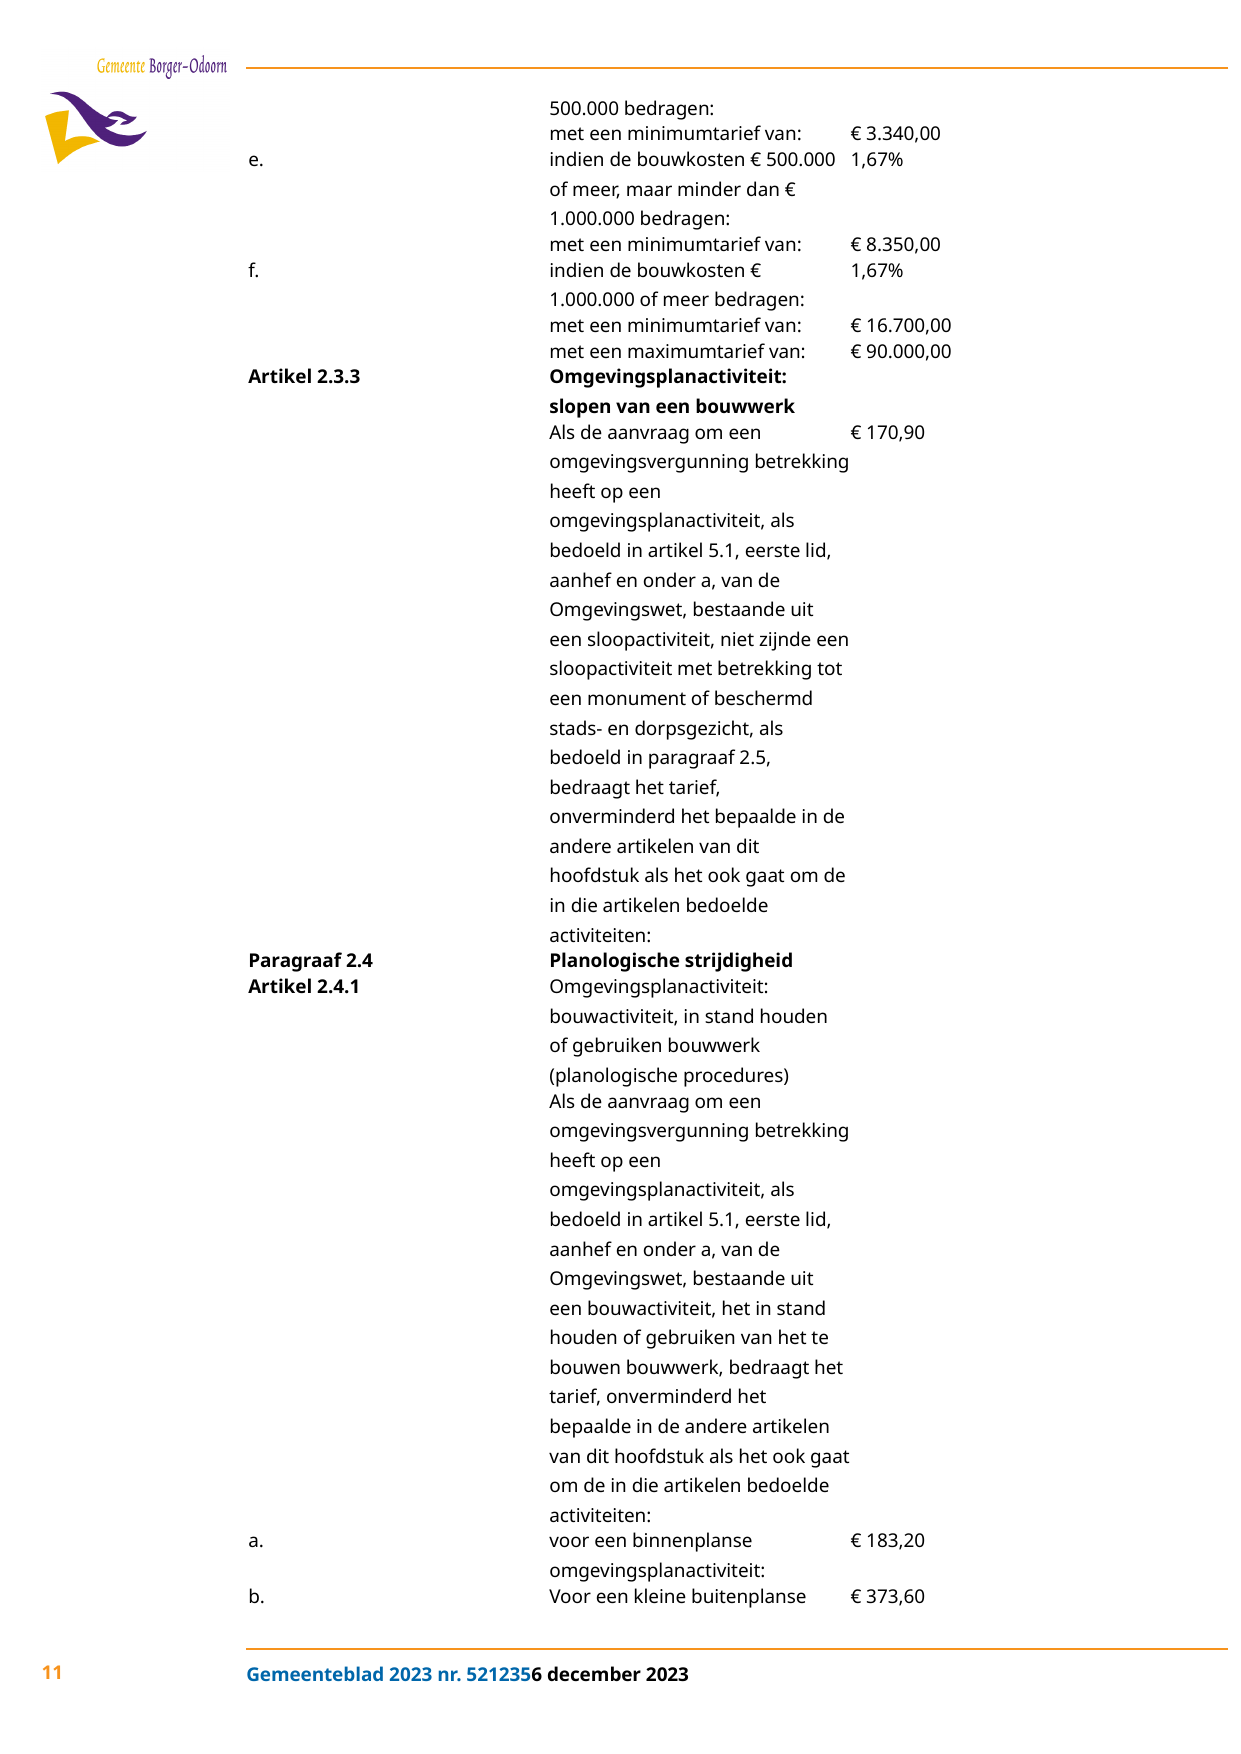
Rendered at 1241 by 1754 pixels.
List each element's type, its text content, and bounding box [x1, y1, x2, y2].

table_cell € 8.350,00 [850, 231, 1152, 257]
table_cell [248, 1088, 549, 1528]
table_cell [850, 95, 1152, 121]
table_cell met een maximumtarief van: [549, 338, 850, 364]
table_cell 1,67% [850, 257, 1152, 312]
table_cell [850, 1088, 1152, 1528]
table_cell [248, 231, 549, 257]
picture [41, 47, 231, 172]
table_cell [248, 338, 549, 364]
table_cell voor een binnenplanse omgevingsplanactiviteit: [549, 1528, 850, 1583]
table_cell € 16.700,00 [850, 312, 1152, 338]
table_cell € 90.000,00 [850, 338, 1152, 364]
table_cell [850, 948, 1152, 973]
table_cell [248, 121, 549, 146]
table_cell [850, 364, 1152, 419]
table_cell b. [248, 1583, 549, 1609]
table_cell Als de aanvraag om een omgevingsvergunning betrekking heeft op een omgevingsplanactiviteit, als bedoeld in artikel 5.1, eerste lid, aanhef en onder a, van de Omgevingswet, bestaande uit een bouwactiviteit, het in stand houden of gebruiken van het te bouwen bouwwerk, bedraagt het tarief, onverminderd het bepaalde in de andere artikelen van dit hoofdstuk als het ook gaat om de in die artikelen bedoelde activiteiten: [549, 1088, 850, 1528]
table_cell met een minimumtarief van: [549, 121, 850, 146]
table_cell [850, 973, 1152, 1088]
table_cell € 183,20 [850, 1528, 1152, 1583]
table_cell 1,67% [850, 146, 1152, 231]
table_cell Artikel 2.4.1 [248, 973, 549, 1088]
table_cell Artikel 2.3.3 [248, 364, 549, 419]
table_cell a. [248, 1528, 549, 1583]
table_cell indien de bouwkosten € 500.000 of meer, maar minder dan € 1.000.000 bedragen: [549, 146, 850, 231]
table_cell Omgevingsplanactiviteit: slopen van een bouwwerk [549, 364, 850, 419]
table_cell Omgevingsplanactiviteit: bouwactiviteit, in stand houden of gebruiken bouwwerk (planologische procedures) [549, 973, 850, 1088]
table_cell Voor een kleine buitenplanse [549, 1583, 850, 1609]
table_cell f. [248, 257, 549, 312]
table_cell Paragraaf 2.4 [248, 948, 549, 973]
table_cell [248, 419, 549, 948]
table_cell 500.000 bedragen: [549, 95, 850, 121]
table_cell Als de aanvraag om een omgevingsvergunning betrekking heeft op een omgevingsplanactiviteit, als bedoeld in artikel 5.1, eerste lid, aanhef en onder a, van de Omgevingswet, bestaande uit een sloopactiviteit, niet zijnde een sloopactiviteit met betrekking tot een monument of beschermd stads- en dorpsgezicht, als bedoeld in paragraaf 2.5, bedraagt het tarief, onverminderd het bepaalde in de andere artikelen van dit hoofdstuk als het ook gaat om de in die artikelen bedoelde activiteiten: [549, 419, 850, 948]
table_cell indien de bouwkosten € 1.000.000 of meer bedragen: [549, 257, 850, 312]
table_cell € 3.340,00 [850, 121, 1152, 146]
table_cell [248, 95, 549, 121]
table_cell [248, 312, 549, 338]
table_cell € 170,90 [850, 419, 1152, 948]
table_cell € 373,60 [850, 1583, 1152, 1609]
table_cell Planologische strijdigheid [549, 948, 850, 973]
table_cell met een minimumtarief van: [549, 231, 850, 257]
table_cell met een minimumtarief van: [549, 312, 850, 338]
table_cell e. [248, 146, 549, 231]
